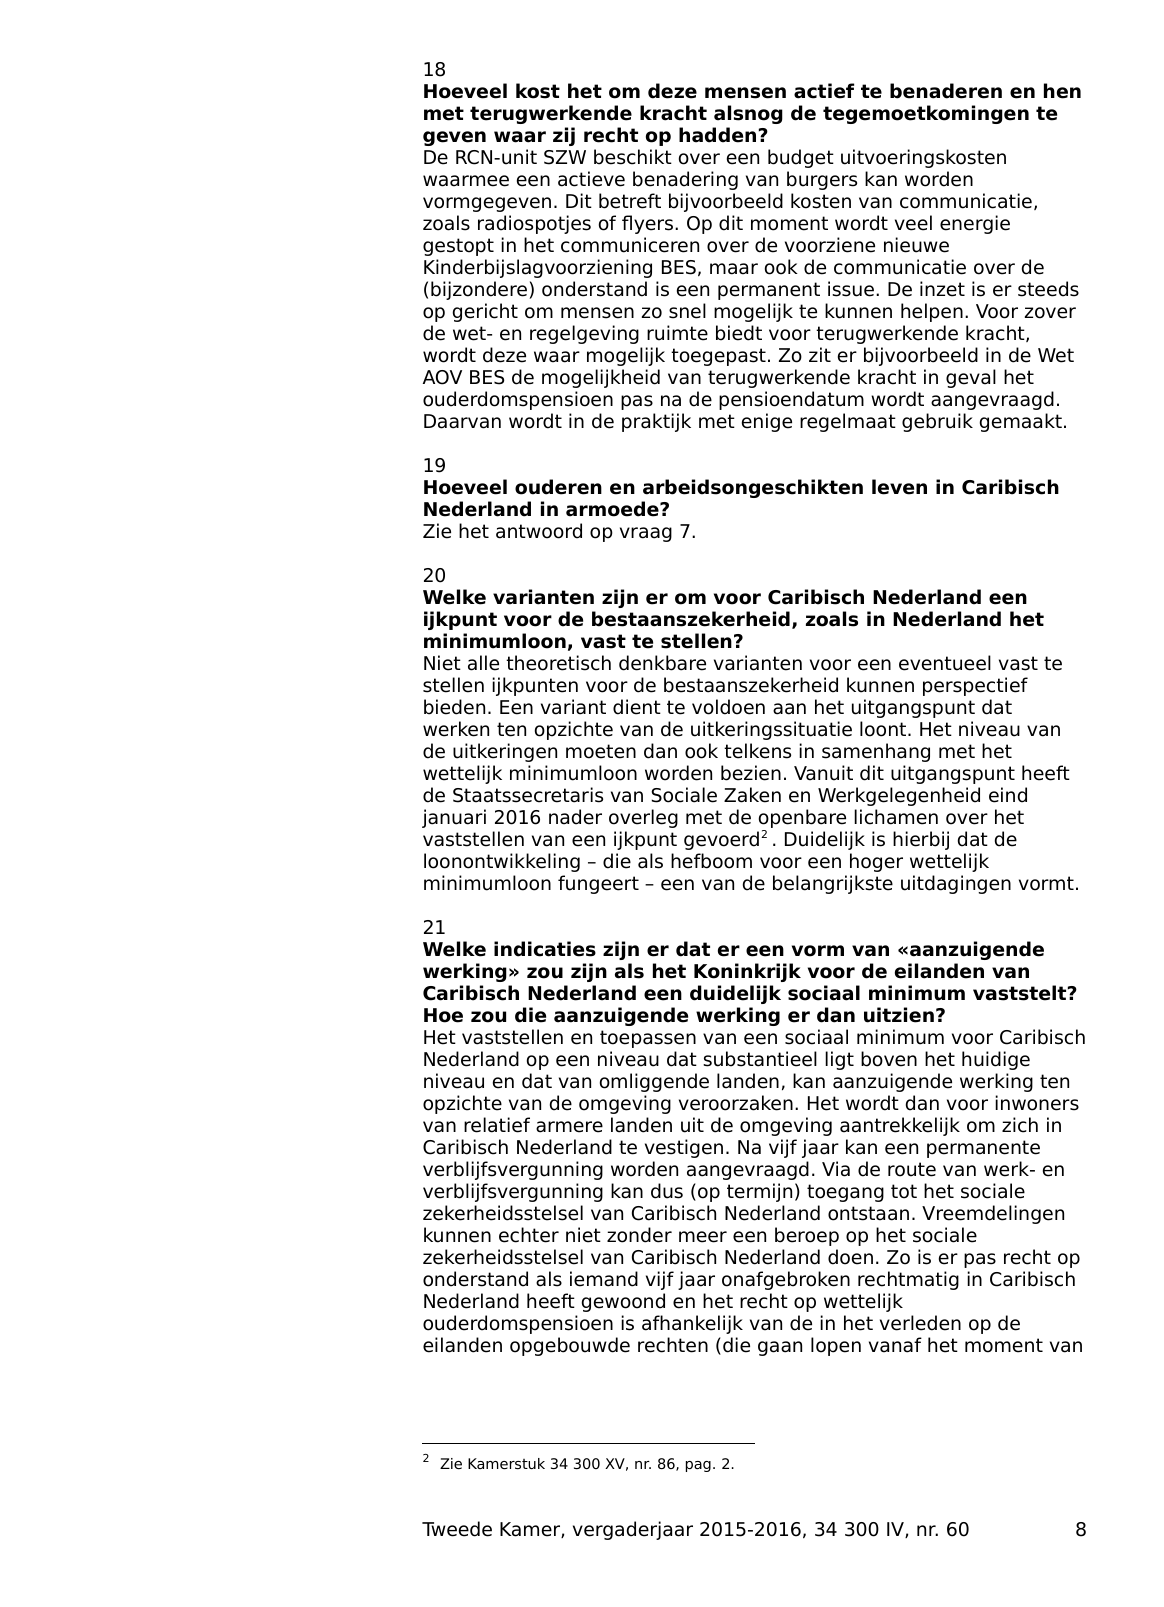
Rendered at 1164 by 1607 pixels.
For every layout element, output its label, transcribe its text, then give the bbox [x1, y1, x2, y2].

text 18 [422, 59, 1087, 81]
text De RCN-unit SZW beschikt over een budget uitvoeringskosten waarmee een actieve benadering van burgers kan worden vormgegeven. Dit betreft bijvoorbeeld kosten van communicatie, zoals radiospotjes of flyers. Op dit moment wordt veel energie gestopt in het communiceren over de voorziene nieuwe Kinderbijslagvoorziening BES, maar ook de communicatie over de (bijzondere) onderstand is een permanent issue. De inzet is er steeds op gericht om mensen zo snel mogelijk te kunnen helpen. Voor zover de wet- en regelgeving ruimte biedt voor terugwerkende kracht, wordt deze waar mogelijk toegepast. Zo zit er bijvoorbeeld in de Wet AOV BES de mogelijkheid van terugwerkende kracht in geval het ouderdomspensioen pas na de pensioendatum wordt aangevraagd. Daarvan wordt in de praktijk met enige regelmaat gebruik gemaakt. [422, 147, 1087, 433]
text Hoeveel ouderen en arbeidsongeschikten leven in Caribisch Nederland in armoede? [422, 477, 1087, 521]
text Niet alle theoretisch denkbare varianten voor een eventueel vast te stellen ijkpunten voor de bestaanszekerheid kunnen perspectief bieden. Een variant dient te voldoen aan het uitgangspunt dat werken ten opzichte van de uitkeringssituatie loont. Het niveau van de uitkeringen moeten dan ook telkens in samenhang met het wettelijk minimumloon worden bezien. Vanuit dit uitgangspunt heeft de Staatssecretaris van Sociale Zaken en Werkgelegenheid eind januari 2016 nader overleg met de openbare lichamen over het vaststellen van een ijkpunt gevoerd. Duidelijk is hierbij dat de loonontwikkeling – die als hefboom voor een hoger wettelijk minimumloon fungeert – een van de belangrijkste uitdagingen vormt. [422, 653, 1087, 895]
text Het vaststellen en toepassen van een sociaal minimum voor Caribisch Nederland op een niveau dat substantieel ligt boven het huidige niveau en dat van omliggende landen, kan aanzuigende werking ten opzichte van de omgeving veroorzaken. Het wordt dan voor inwoners van relatief armere landen uit de omgeving aantrekkelijk om zich in Caribisch Nederland te vestigen. Na vijf jaar kan een permanente verblijfsvergunning worden aangevraagd. Via de route van werk- en verblijfsvergunning kan dus (op termijn) toegang tot het sociale zekerheidsstelsel van Caribisch Nederland ontstaan. Vreemdelingen kunnen echter niet zonder meer een beroep op het sociale zekerheidsstelsel van Caribisch Nederland doen. Zo is er pas recht op onderstand als iemand vijf jaar onafgebroken rechtmatig in Caribisch Nederland heeft gewoond en het recht op wettelijk ouderdomspensioen is afhankelijk van de in het verleden op de eilanden opgebouwde rechten (die gaan lopen vanaf het moment van [422, 1027, 1087, 1356]
text 19 [422, 455, 1087, 477]
text 21 [422, 917, 1087, 939]
text 20 [422, 565, 1087, 587]
text Zie het antwoord op vraag 7. [422, 521, 1087, 543]
text Welke varianten zijn er om voor Caribisch Nederland een ijkpunt voor de bestaanszekerheid, zoals in Nederland het minimumloon, vast te stellen? [422, 587, 1087, 653]
text Hoeveel kost het om deze mensen actief te benaderen en hen met terugwerkende kracht alsnog de tegemoetkomingen te geven waar zij recht op hadden? [422, 81, 1087, 147]
text Zie Kamerstuk 34 300 XV, nr. 86, pag. 2. [422, 1452, 1087, 1474]
text Welke indicaties zijn er dat er een vorm van «aanzuigende werking» zou zijn als het Koninkrijk voor de eilanden van Caribisch Nederland een duidelijk sociaal minimum vaststelt? Hoe zou die aanzuigende werking er dan uitzien? [422, 939, 1087, 1027]
